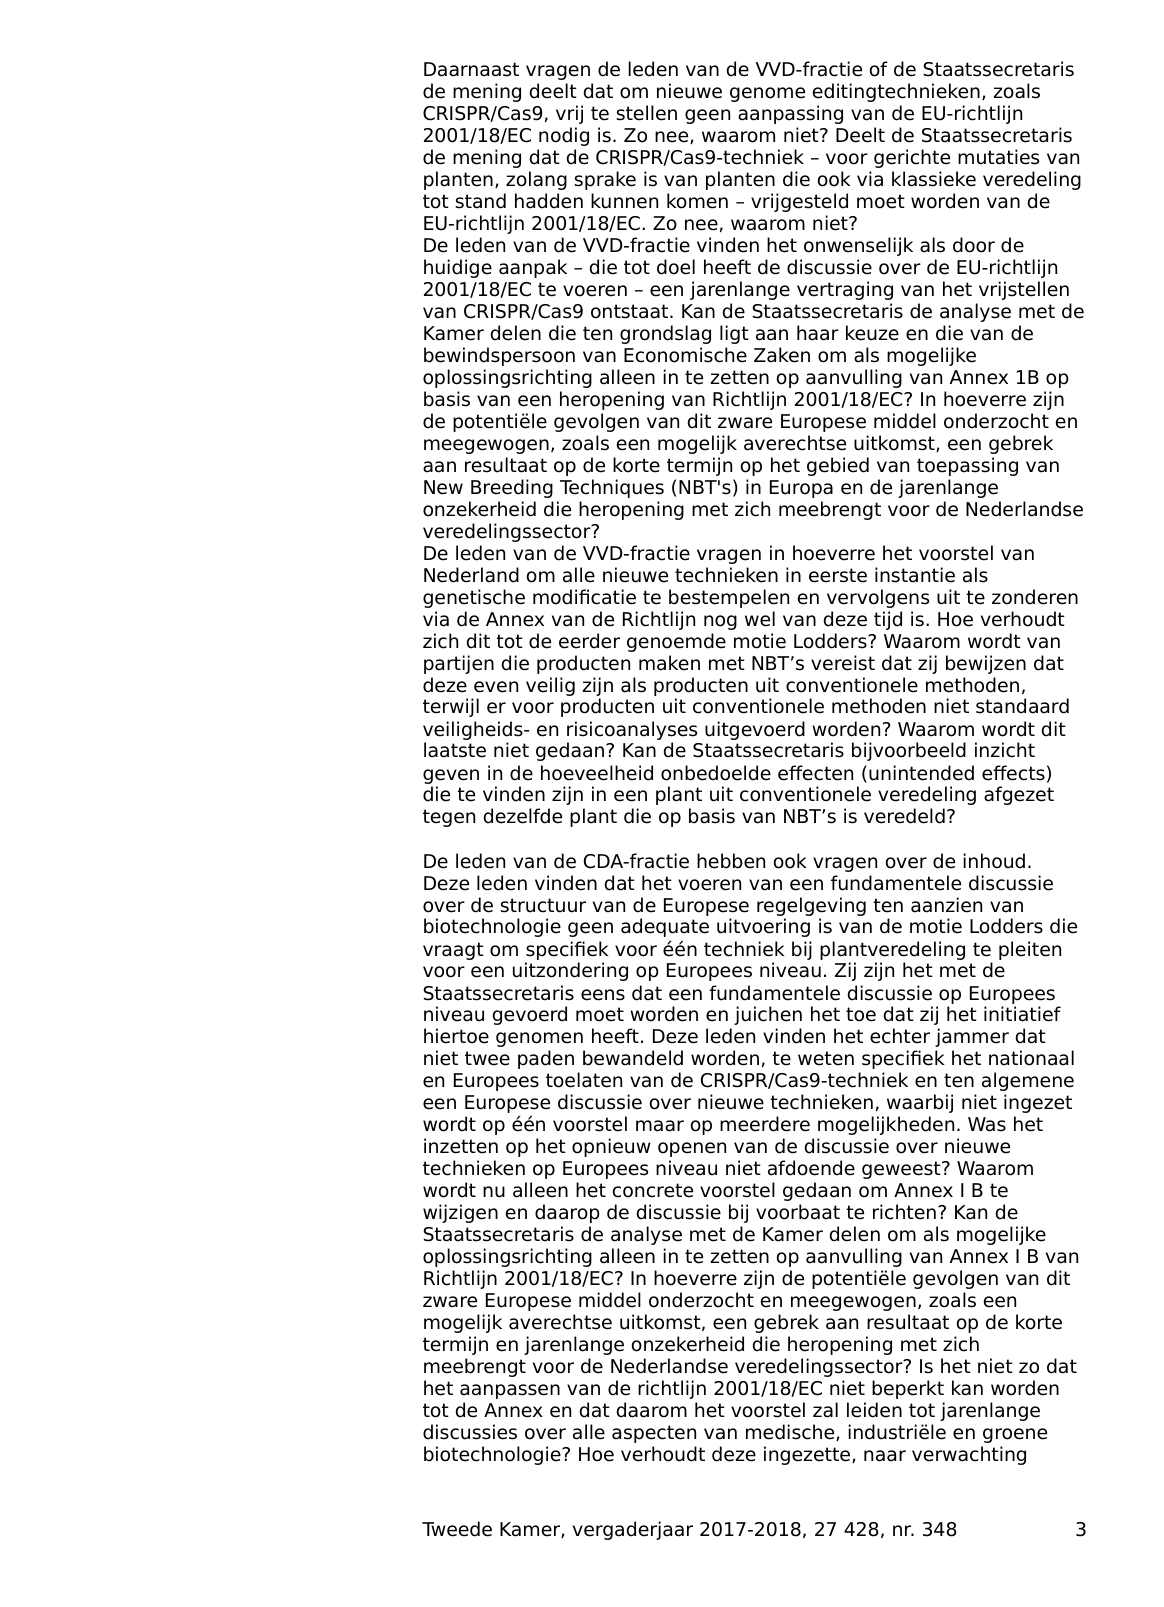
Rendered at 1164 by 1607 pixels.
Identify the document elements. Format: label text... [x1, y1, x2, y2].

text De leden van de CDA-fractie hebben ook vragen over de inhoud. Deze leden vinden dat het voeren van een fundamentele discussie over de structuur van de Europese regelgeving ten aanzien van biotechnologie geen adequate uitvoering is van de motie Lodders die vraagt om specifiek voor één techniek bij plantveredeling te pleiten voor een uitzondering op Europees niveau. Zij zijn het met de Staatssecretaris eens dat een fundamentele discussie op Europees niveau gevoerd moet worden en juichen het toe dat zij het initiatief hiertoe genomen heeft. Deze leden vinden het echter jammer dat niet twee paden bewandeld worden, te weten specifiek het nationaal en Europees toelaten van de CRISPR/Cas9-techniek en ten algemene een Europese discussie over nieuwe technieken, waarbij niet ingezet wordt op één voorstel maar op meerdere mogelijkheden. Was het inzetten op het opnieuw openen van de discussie over nieuwe technieken op Europees niveau niet afdoende geweest? Waarom wordt nu alleen het concrete voorstel gedaan om Annex I B te wijzigen en daarop de discussie bij voorbaat te richten? Kan de Staatssecretaris de analyse met de Kamer delen om als mogelijke oplossingsrichting alleen in te zetten op aanvulling van Annex I B van Richtlijn 2001/18/EC? In hoeverre zijn de potentiële gevolgen van dit zware Europese middel onderzocht en meegewogen, zoals een mogelijk averechtse uitkomst, een gebrek aan resultaat op de korte termijn en jarenlange onzekerheid die heropening met zich meebrengt voor de Nederlandse veredelingssector? Is het niet zo dat het aanpassen van de richtlijn 2001/18/EC niet beperkt kan worden tot de Annex en dat daarom het voorstel zal leiden tot jarenlange discussies over alle aspecten van medische, industriële en groene biotechnologie? Hoe verhoudt deze ingezette, naar verwachting [422, 851, 1087, 1466]
text Daarnaast vragen de leden van de VVD-fractie of de Staatssecretaris de mening deelt dat om nieuwe genome editingtechnieken, zoals CRISPR/Cas9, vrij te stellen geen aanpassing van de EU-richtlijn 2001/18/EC nodig is. Zo nee, waarom niet? Deelt de Staatssecretaris de mening dat de CRISPR/Cas9-techniek – voor gerichte mutaties van planten, zolang sprake is van planten die ook via klassieke veredeling tot stand hadden kunnen komen – vrijgesteld moet worden van de EU-richtlijn 2001/18/EC. Zo nee, waarom niet? [422, 59, 1087, 235]
text De leden van de VVD-fractie vinden het onwenselijk als door de huidige aanpak – die tot doel heeft de discussie over de EU-richtlijn 2001/18/EC te voeren – een jarenlange vertraging van het vrijstellen van CRISPR/Cas9 ontstaat. Kan de Staatssecretaris de analyse met de Kamer delen die ten grondslag ligt aan haar keuze en die van de bewindspersoon van Economische Zaken om als mogelijke oplossingsrichting alleen in te zetten op aanvulling van Annex 1B op basis van een heropening van Richtlijn 2001/18/EC? In hoeverre zijn de potentiële gevolgen van dit zware Europese middel onderzocht en meegewogen, zoals een mogelijk averechtse uitkomst, een gebrek aan resultaat op de korte termijn op het gebied van toepassing van New Breeding Techniques (NBT's) in Europa en de jarenlange onzekerheid die heropening met zich meebrengt voor de Nederlandse veredelingssector? [422, 235, 1087, 543]
text De leden van de VVD-fractie vragen in hoeverre het voorstel van Nederland om alle nieuwe technieken in eerste instantie als genetische modificatie te bestempelen en vervolgens uit te zonderen via de Annex van de Richtlijn nog wel van deze tijd is. Hoe verhoudt zich dit tot de eerder genoemde motie Lodders? Waarom wordt van partijen die producten maken met NBT’s vereist dat zij bewijzen dat deze even veilig zijn als producten uit conventionele methoden, terwijl er voor producten uit conventionele methoden niet standaard veiligheids- en risicoanalyses uitgevoerd worden? Waarom wordt dit laatste niet gedaan? Kan de Staatssecretaris bijvoorbeeld inzicht geven in de hoeveelheid onbedoelde effecten (unintended effects) die te vinden zijn in een plant uit conventionele veredeling afgezet tegen dezelfde plant die op basis van NBT’s is veredeld? [422, 543, 1087, 828]
